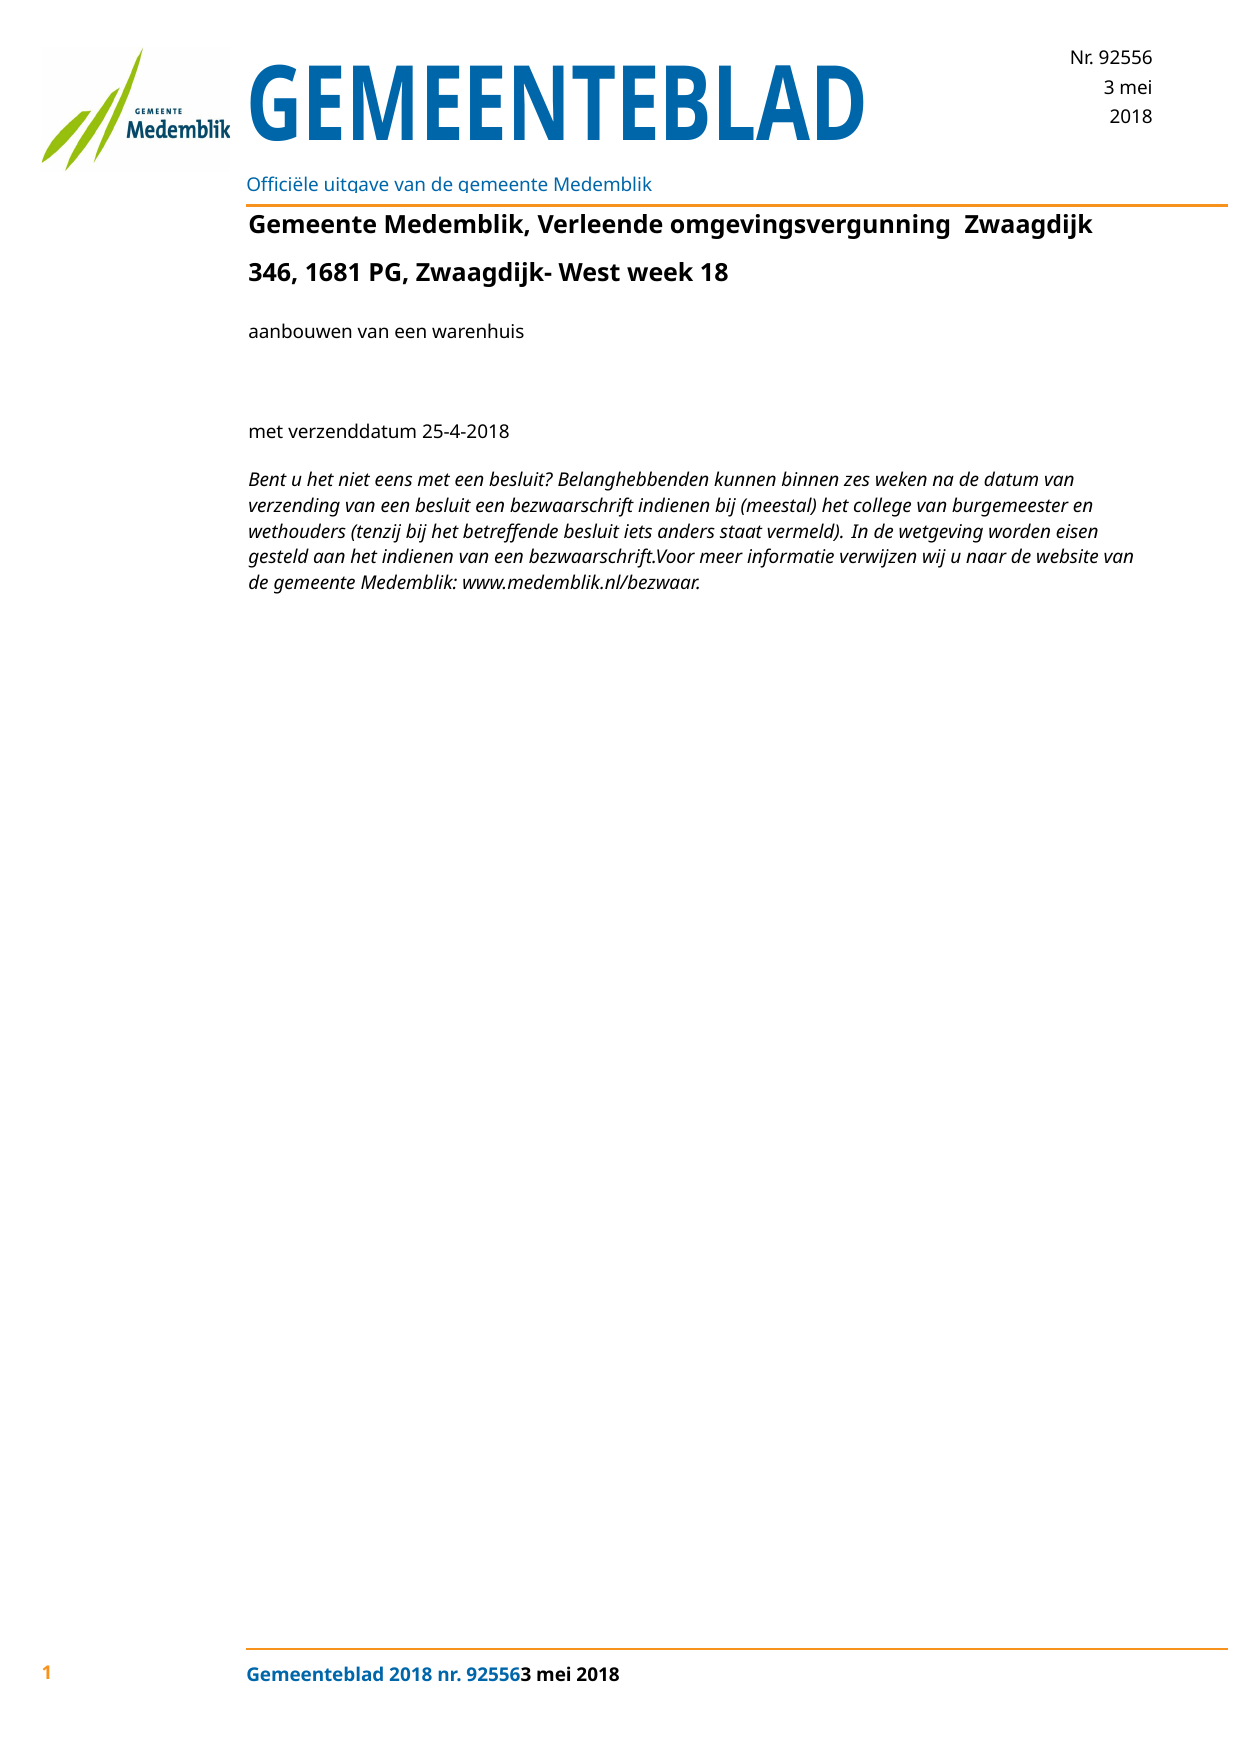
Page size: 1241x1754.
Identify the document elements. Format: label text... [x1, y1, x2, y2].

text met verzenddatum 25-4-2018 [248, 419, 1152, 444]
text Gemeente Medemblik, Verleende omgevingsvergunning Zwaagdijk 346, 1681 PG, Zwaagdijk- West week 18 [248, 207, 1152, 288]
text Bent u het niet eens met een besluit? Belanghebbenden kunnen binnen zes weken na de datum van verzending van een besluit een bezwaarschrift indienen bij (meestal) het college van burgemeester en wethouders (tenzij bij het betreffende besluit iets anders staat vermeld). In de wetgeving worden eisen gesteld aan het indienen van een bezwaarschrift.Voor meer informatie verwijzen wij u naar de website van de gemeente Medemblik: www.medemblik.nl/bezwaar. [248, 467, 1152, 595]
text aanbouwen van een warenhuis [248, 318, 1152, 344]
picture [41, 47, 231, 172]
